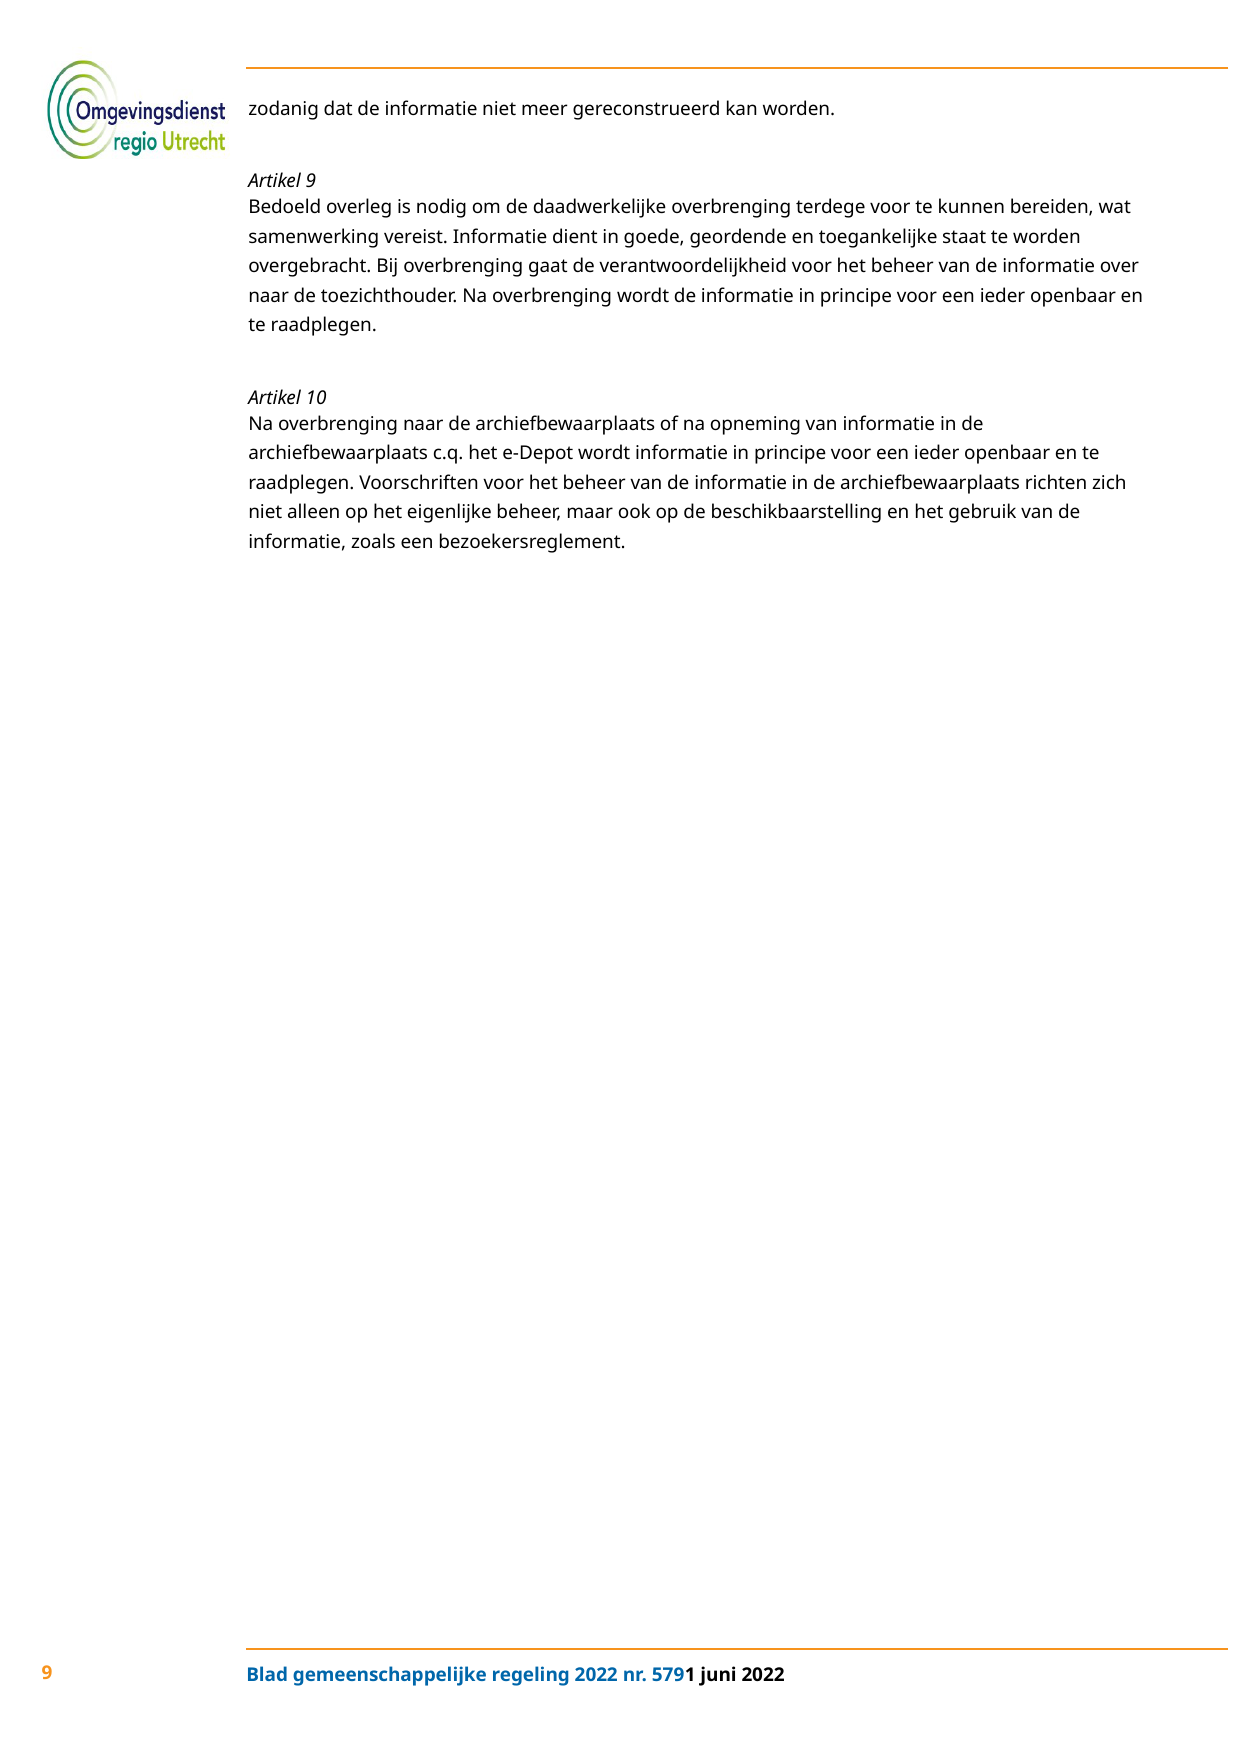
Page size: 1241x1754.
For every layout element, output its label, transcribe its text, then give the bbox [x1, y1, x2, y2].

text Artikel 10 [248, 384, 1152, 410]
text zodanig dat de informatie niet meer gereconstrueerd kan worden. [248, 95, 1152, 121]
picture [41, 47, 231, 172]
text Artikel 9 [248, 167, 1152, 193]
text Na overbrenging naar de archiefbewaarplaats of na opneming van informatie in de archiefbewaarplaats c.q. het e-Depot wordt informatie in principe voor een ieder openbaar en te raadplegen. Voorschriften voor het beheer van de informatie in de archiefbewaarplaats richten zich niet alleen op het eigenlijke beheer, maar ook op de beschikbaarstelling en het gebruik van de informatie, zoals een bezoekersreglement. [248, 410, 1152, 554]
text Bedoeld overleg is nodig om de daadwerkelijke overbrenging terdege voor te kunnen bereiden, wat samenwerking vereist. Informatie dient in goede, geordende en toegankelijke staat te worden overgebracht. Bij overbrenging gaat de verantwoordelijkheid voor het beheer van de informatie over naar de toezichthouder. Na overbrenging wordt de informatie in principe voor een ieder openbaar en te raadplegen. [248, 193, 1152, 337]
